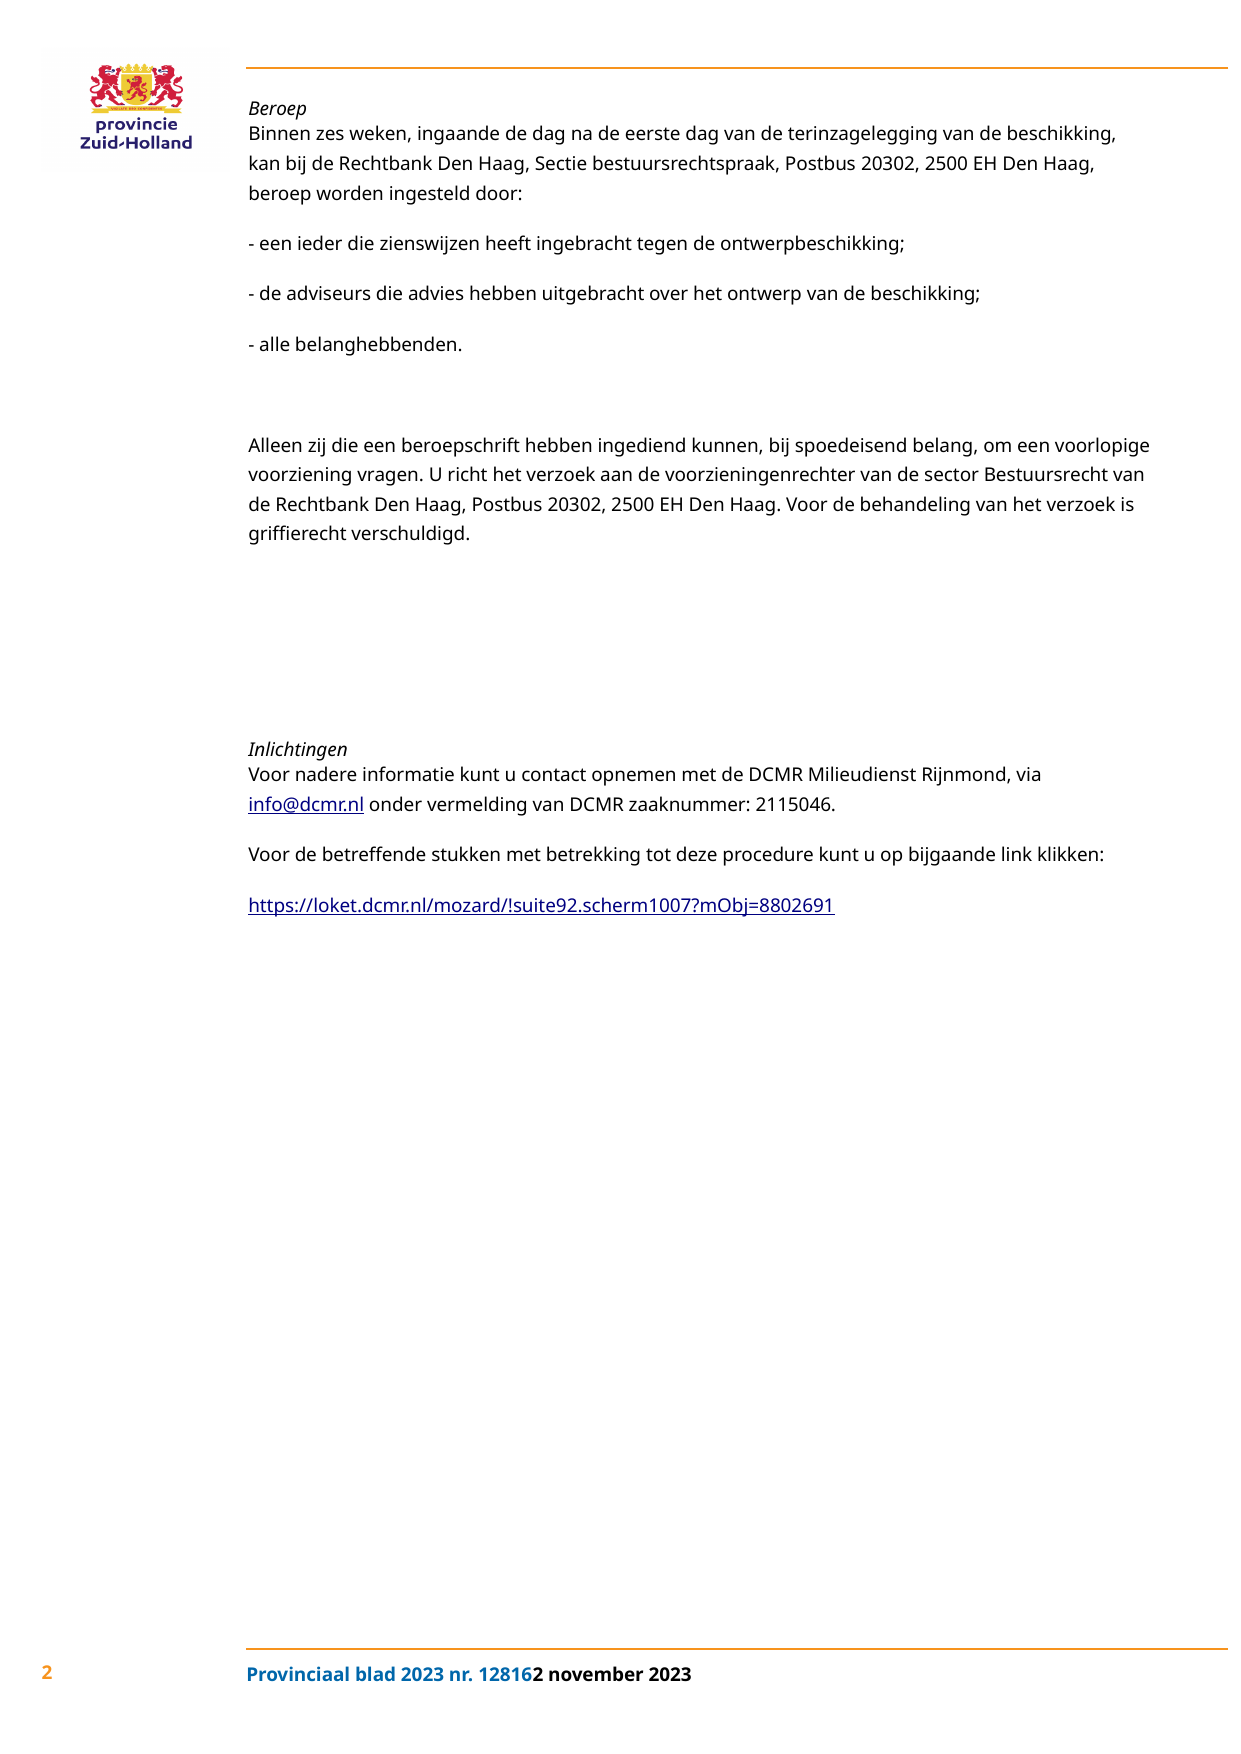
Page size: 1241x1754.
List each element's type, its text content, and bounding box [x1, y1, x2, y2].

text Alleen zij die een beroepschrift hebben ingediend kunnen, bij spoedeisend belang, om een voorlopige voorziening vragen. U richt het verzoek aan de voorzieningenrechter van de sector Bestuursrecht van de Rechtbank Den Haag, Postbus 20302, 2500 EH Den Haag. Voor de behandeling van het verzoek is griffierecht verschuldigd. [248, 432, 1152, 546]
text - alle belanghebbenden. [248, 331, 1152, 357]
text - de adviseurs die advies hebben uitgebracht over het ontwerp van de beschikking; [248, 281, 1152, 306]
picture [41, 47, 231, 172]
text - een ieder die zienswijzen heeft ingebracht tegen de ontwerpbeschikking; [248, 230, 1152, 256]
text https://loket.dcmr.nl/mozard/!suite92.scherm1007?mObj=8802691 [248, 892, 1152, 918]
text Beroep [248, 95, 1152, 121]
text Voor nadere informatie kunt u contact opnemen met de DCMR Milieudienst Rijnmond, via info@dcmr.nl onder vermelding van DCMR zaaknummer: 2115046. [248, 761, 1152, 817]
text Inlichtingen [248, 736, 1152, 761]
text Voor de betreffende stukken met betrekking tot deze procedure kunt u op bijgaande link klikken: [248, 841, 1152, 867]
text Binnen zes weken, ingaande de dag na de eerste dag van de terinzagelegging van de beschikking, kan bij de Rechtbank Den Haag, Sectie bestuursrechtspraak, Postbus 20302, 2500 EH Den Haag, beroep worden ingesteld door: [248, 121, 1152, 205]
